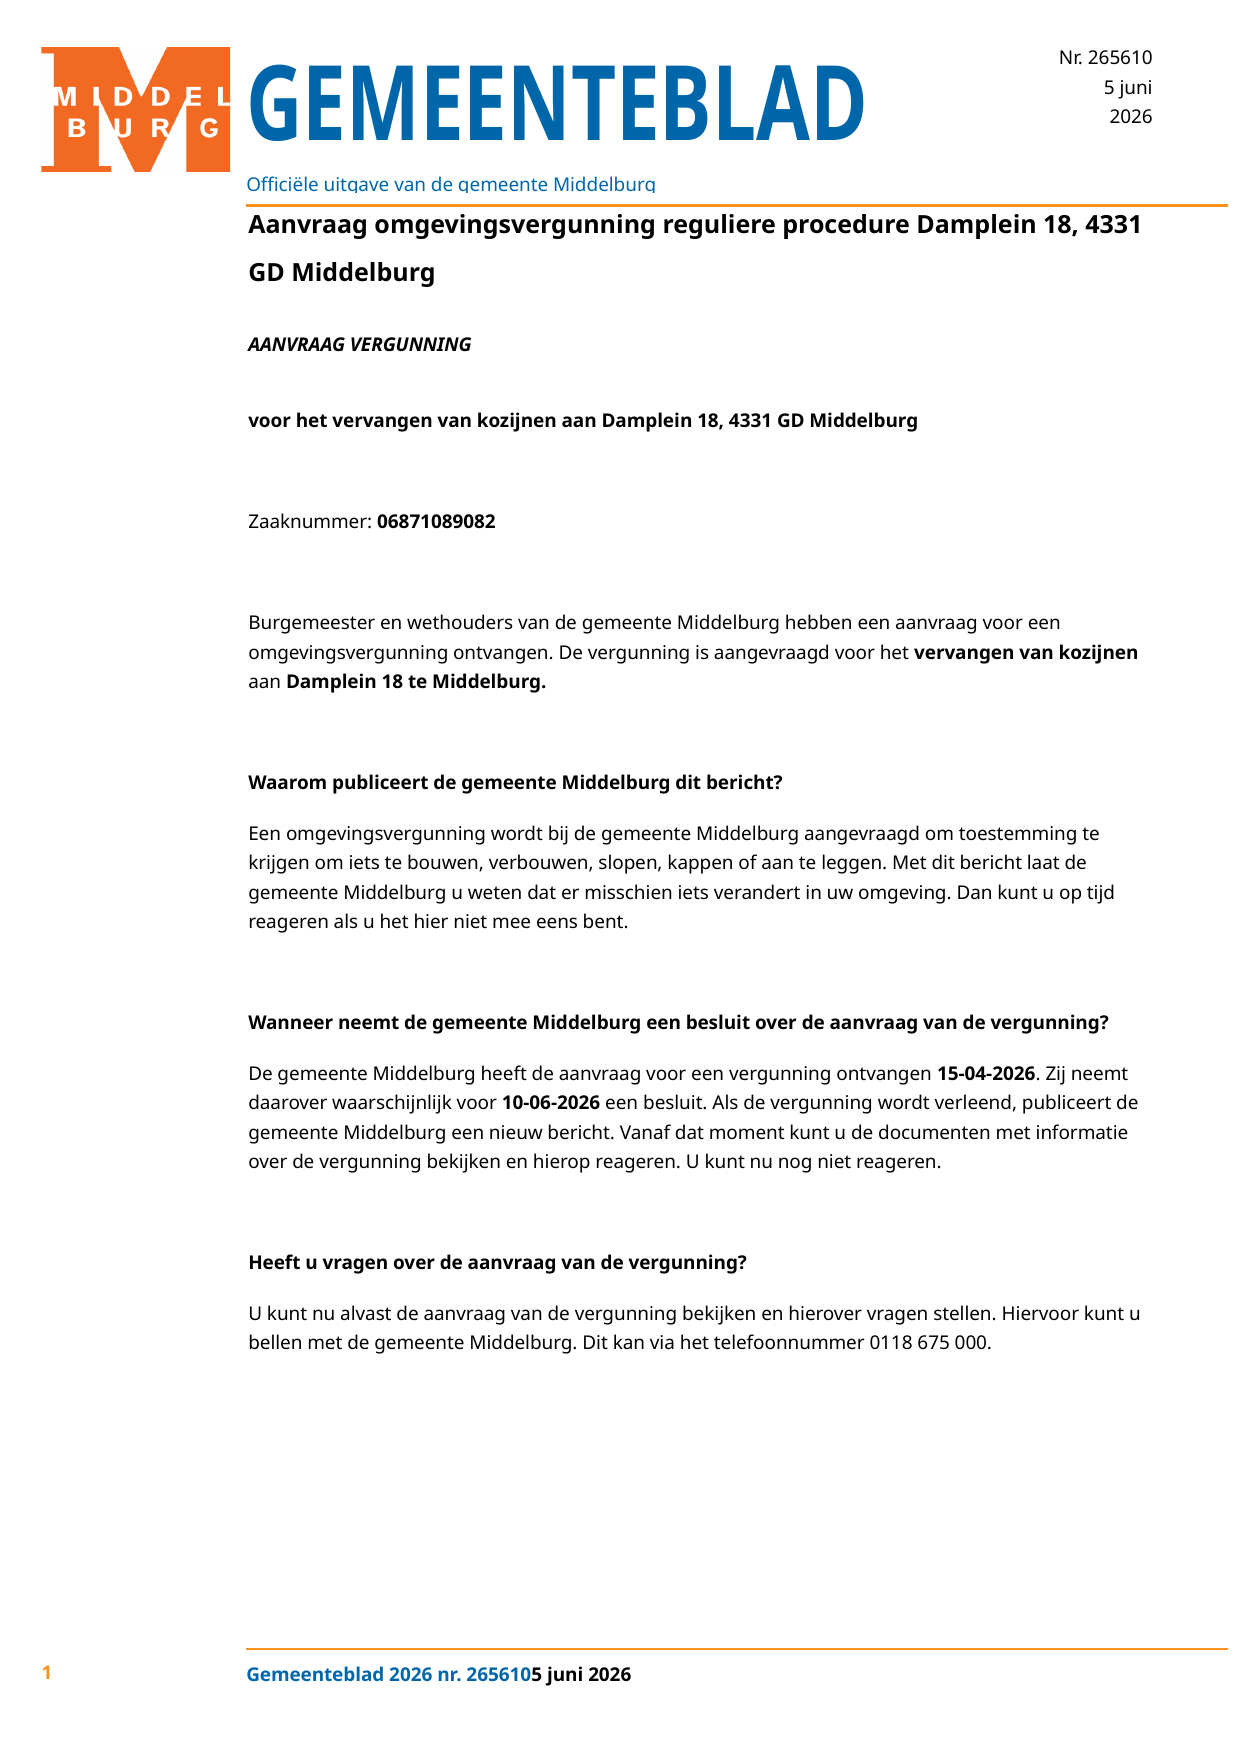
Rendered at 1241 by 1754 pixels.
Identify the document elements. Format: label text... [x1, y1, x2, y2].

text Aanvraag omgevingsvergunning reguliere procedure Damplein 18, 4331 GD Middelburg [248, 207, 1152, 288]
picture [41, 47, 231, 172]
text AANVRAAG VERGUNNING [248, 331, 1152, 357]
text voor het vervangen van kozijnen aan Damplein 18, 4331 GD Middelburg [248, 408, 1152, 433]
text Heeft u vragen over de aanvraag van de vergunning? [248, 1249, 1152, 1275]
text De gemeente Middelburg heeft de aanvraag voor een vergunning ontvangen 15-04-2026. Zij neemt daarover waarschijnlijk voor 10-06-2026 een besluit. Als de vergunning wordt verleend, publiceert de gemeente Middelburg een nieuw bericht. Vanaf dat moment kunt u de documenten met informatie over de vergunning bekijken en hierop reageren. U kunt nu nog niet reageren. [248, 1060, 1152, 1174]
text Burgemeester en wethouders van de gemeente Middelburg hebben een aanvraag voor een omgevingsvergunning ontvangen. De vergunning is aangevraagd voor het vervangen van kozijnen aan Damplein 18 te Middelburg. [248, 609, 1152, 694]
text Zaaknummer: 06871089082 [248, 508, 1152, 534]
text U kunt nu alvast de aanvraag van de vergunning bekijken en hierover vragen stellen. Hiervoor kunt u bellen met de gemeente Middelburg. Dit kan via het telefoonnummer 0118 675 000. [248, 1300, 1152, 1355]
text Waarom publiceert de gemeente Middelburg dit bericht? [248, 769, 1152, 795]
text Een omgevingsvergunning wordt bij de gemeente Middelburg aangevraagd om toestemming te krijgen om iets te bouwen, verbouwen, slopen, kappen of aan te leggen. Met dit bericht laat de gemeente Middelburg u weten dat er misschien iets verandert in uw omgeving. Dan kunt u op tijd reageren als u het hier niet mee eens bent. [248, 820, 1152, 934]
text Wanneer neemt de gemeente Middelburg een besluit over de aanvraag van de vergunning? [248, 1009, 1152, 1035]
